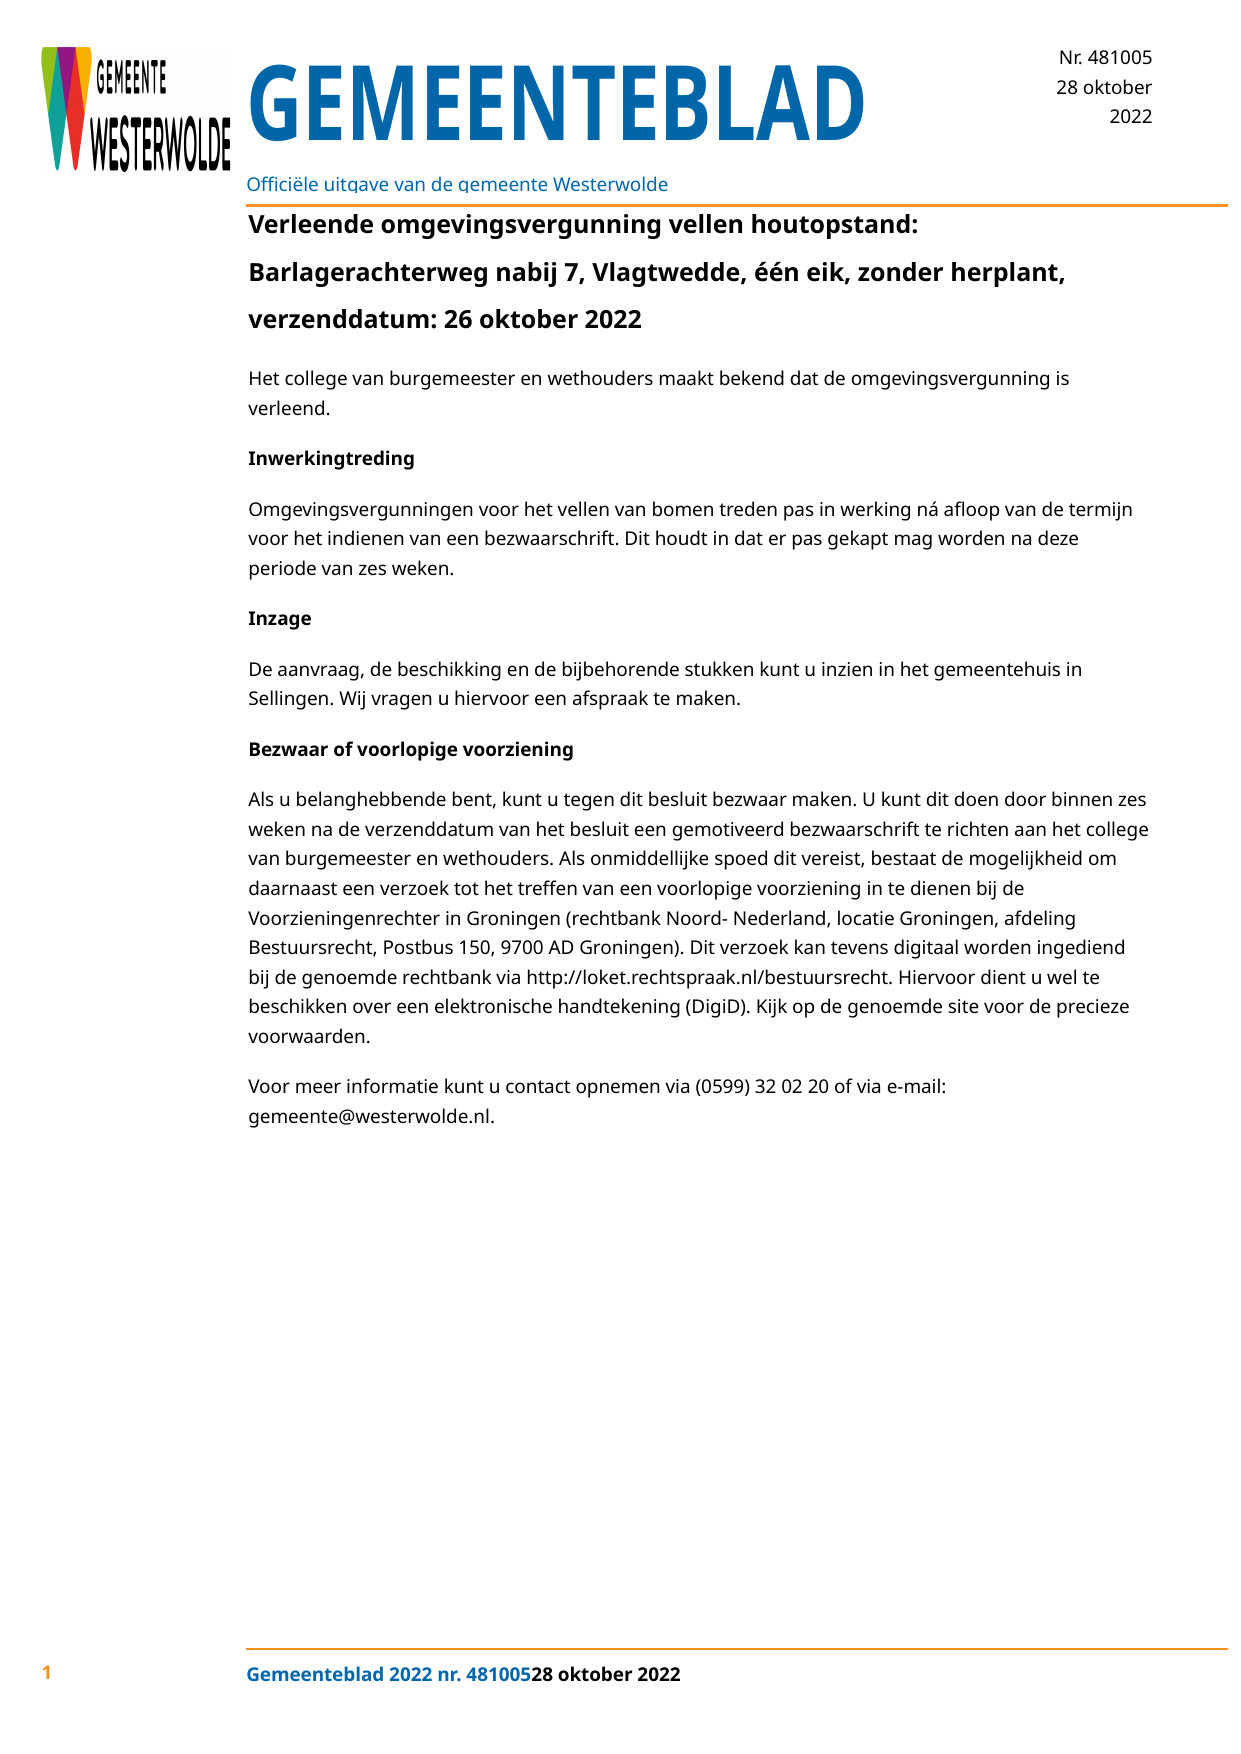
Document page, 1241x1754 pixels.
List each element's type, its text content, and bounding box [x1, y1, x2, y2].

text Omgevingsvergunningen voor het vellen van bomen treden pas in werking ná afloop van de termijn voor het indienen van een bezwaarschrift. Dit houdt in dat er pas gekapt mag worden na deze periode van zes weken. [248, 496, 1152, 581]
text De aanvraag, de beschikking en de bijbehorende stukken kunt u inzien in het gemeentehuis in Sellingen. Wij vragen u hiervoor een afspraak te maken. [248, 656, 1152, 711]
text Inzage [248, 606, 1152, 631]
text Het college van burgemeester en wethouders maakt bekend dat de omgevingsvergunning is verleend. [248, 366, 1152, 421]
text Voor meer informatie kunt u contact opnemen via (0599) 32 02 20 of via e-mail: gemeente@westerwolde.nl. [248, 1073, 1152, 1129]
text Bezwaar of voorlopige voorziening [248, 736, 1152, 762]
text Verleende omgevingsvergunning vellen houtopstand: Barlagerachterweg nabij 7, Vlagtwedde, één eik, zonder herplant, verzenddatum: 26 oktober 2022 [248, 207, 1152, 336]
picture [41, 47, 231, 172]
text Als u belanghebbende bent, kunt u tegen dit besluit bezwaar maken. U kunt dit doen door binnen zes weken na de verzenddatum van het besluit een gemotiveerd bezwaarschrift te richten aan het college van burgemeester en wethouders. Als onmiddellijke spoed dit vereist, bestaat de mogelijkheid om daarnaast een verzoek tot het treffen van een voorlopige voorziening in te dienen bij de Voorzieningenrechter in Groningen (rechtbank Noord- Nederland, locatie Groningen, afdeling Bestuursrecht, Postbus 150, 9700 AD Groningen). Dit verzoek kan tevens digitaal worden ingediend bij de genoemde rechtbank via http://loket.rechtspraak.nl/bestuursrecht. Hiervoor dient u wel te beschikken over een elektronische handtekening (DigiD). Kijk op de genoemde site voor de precieze voorwaarden. [248, 786, 1152, 1049]
text Inwerkingtreding [248, 446, 1152, 471]
